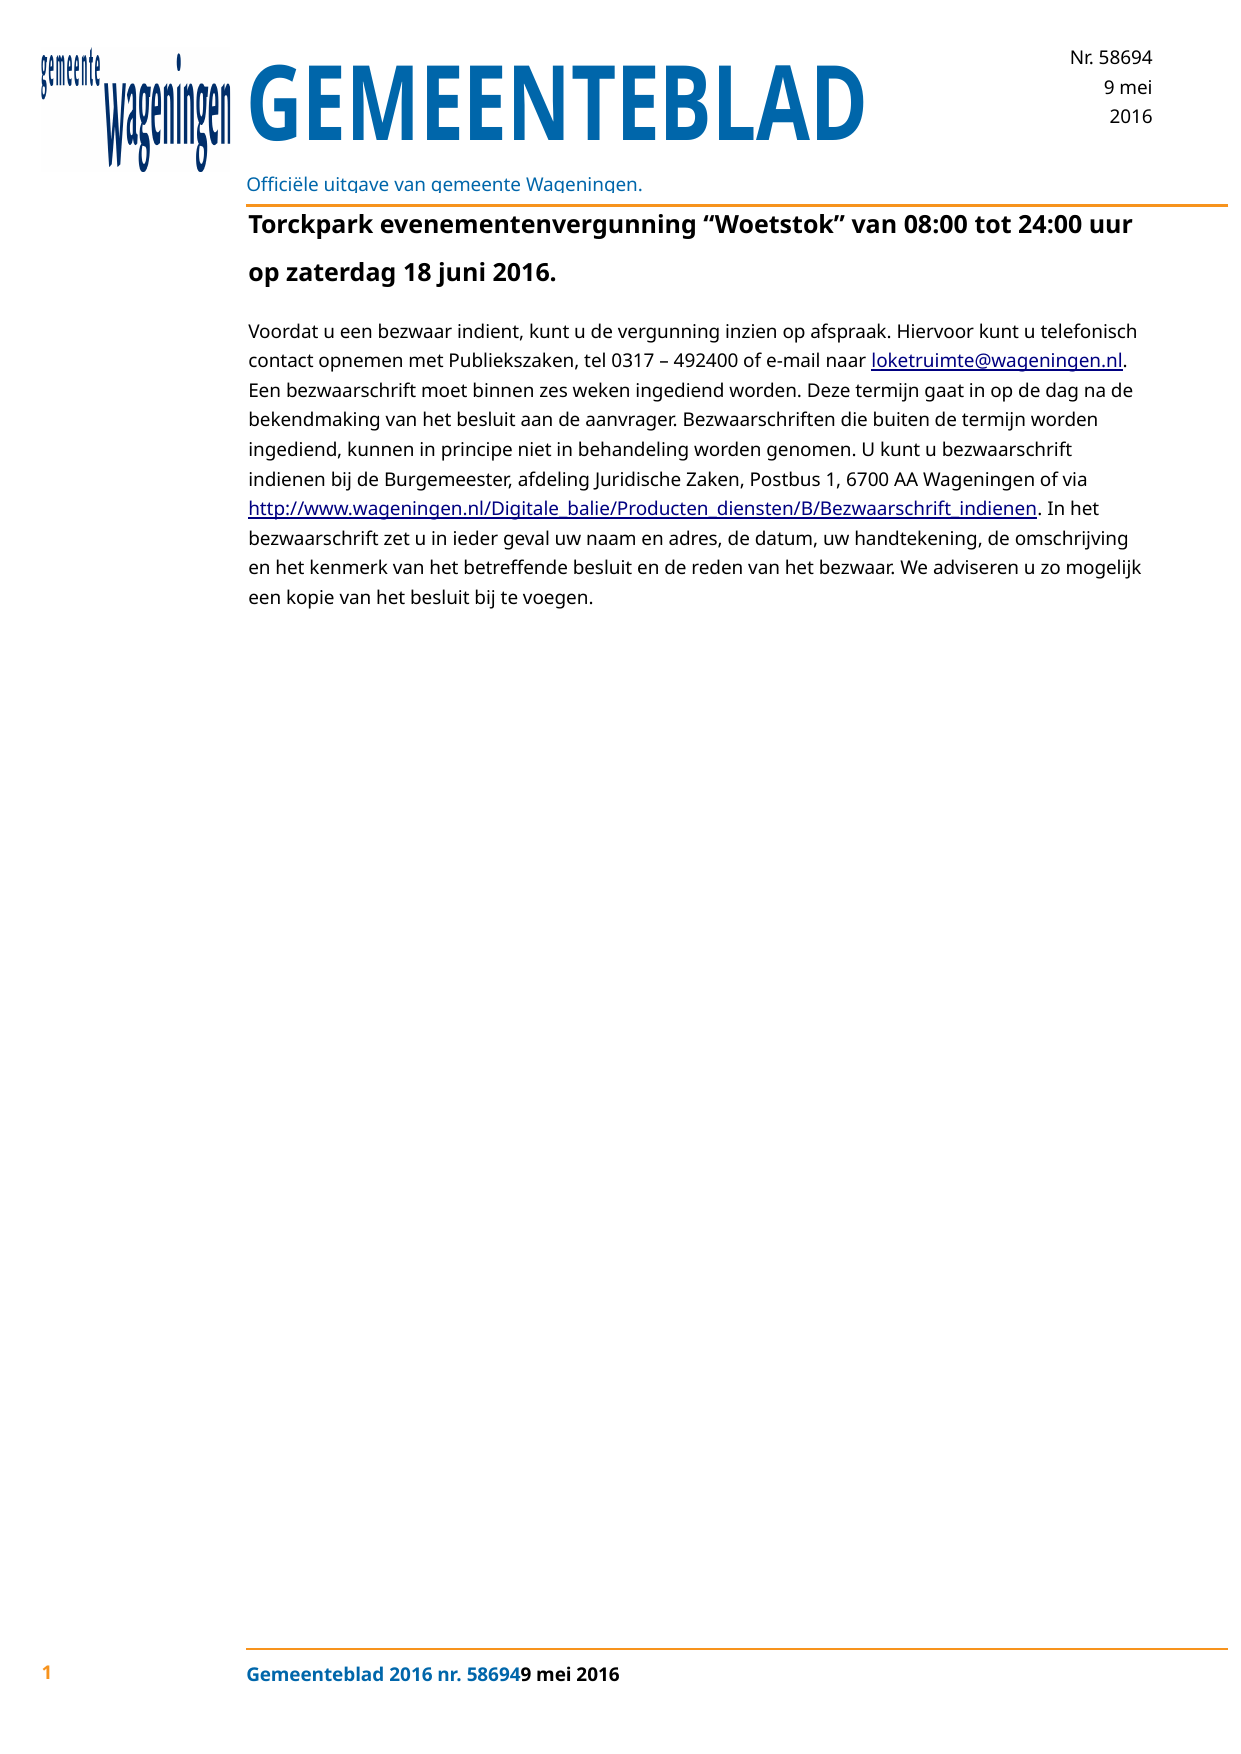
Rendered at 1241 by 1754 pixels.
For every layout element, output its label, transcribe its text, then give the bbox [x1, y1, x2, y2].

text Torckpark evenementenvergunning “Woetstok” van 08:00 tot 24:00 uur op zaterdag 18 juni 2016. [248, 207, 1152, 288]
text Voordat u een bezwaar indient, kunt u de vergunning inzien op afspraak. Hiervoor kunt u telefonisch contact opnemen met Publiekszaken, tel 0317 – 492400 of e-mail naar loketruimte@wageningen.nl. Een bezwaarschrift moet binnen zes weken ingediend worden. Deze termijn gaat in op de dag na de bekendmaking van het besluit aan de aanvrager. Bezwaarschriften die buiten de termijn worden ingediend, kunnen in principe niet in behandeling worden genomen. U kunt u bezwaarschrift indienen bij de Burgemeester, afdeling Juridische Zaken, Postbus 1, 6700 AA Wageningen of via http://www.wageningen.nl/Digitale_balie/Producten_diensten/B/Bezwaarschrift_indienen. In het bezwaarschrift zet u in ieder geval uw naam en adres, de datum, uw handtekening, de omschrijving en het kenmerk van het betreffende besluit en de reden van het bezwaar. We adviseren u zo mogelijk een kopie van het besluit bij te voegen. [248, 318, 1152, 610]
picture [41, 47, 231, 172]
